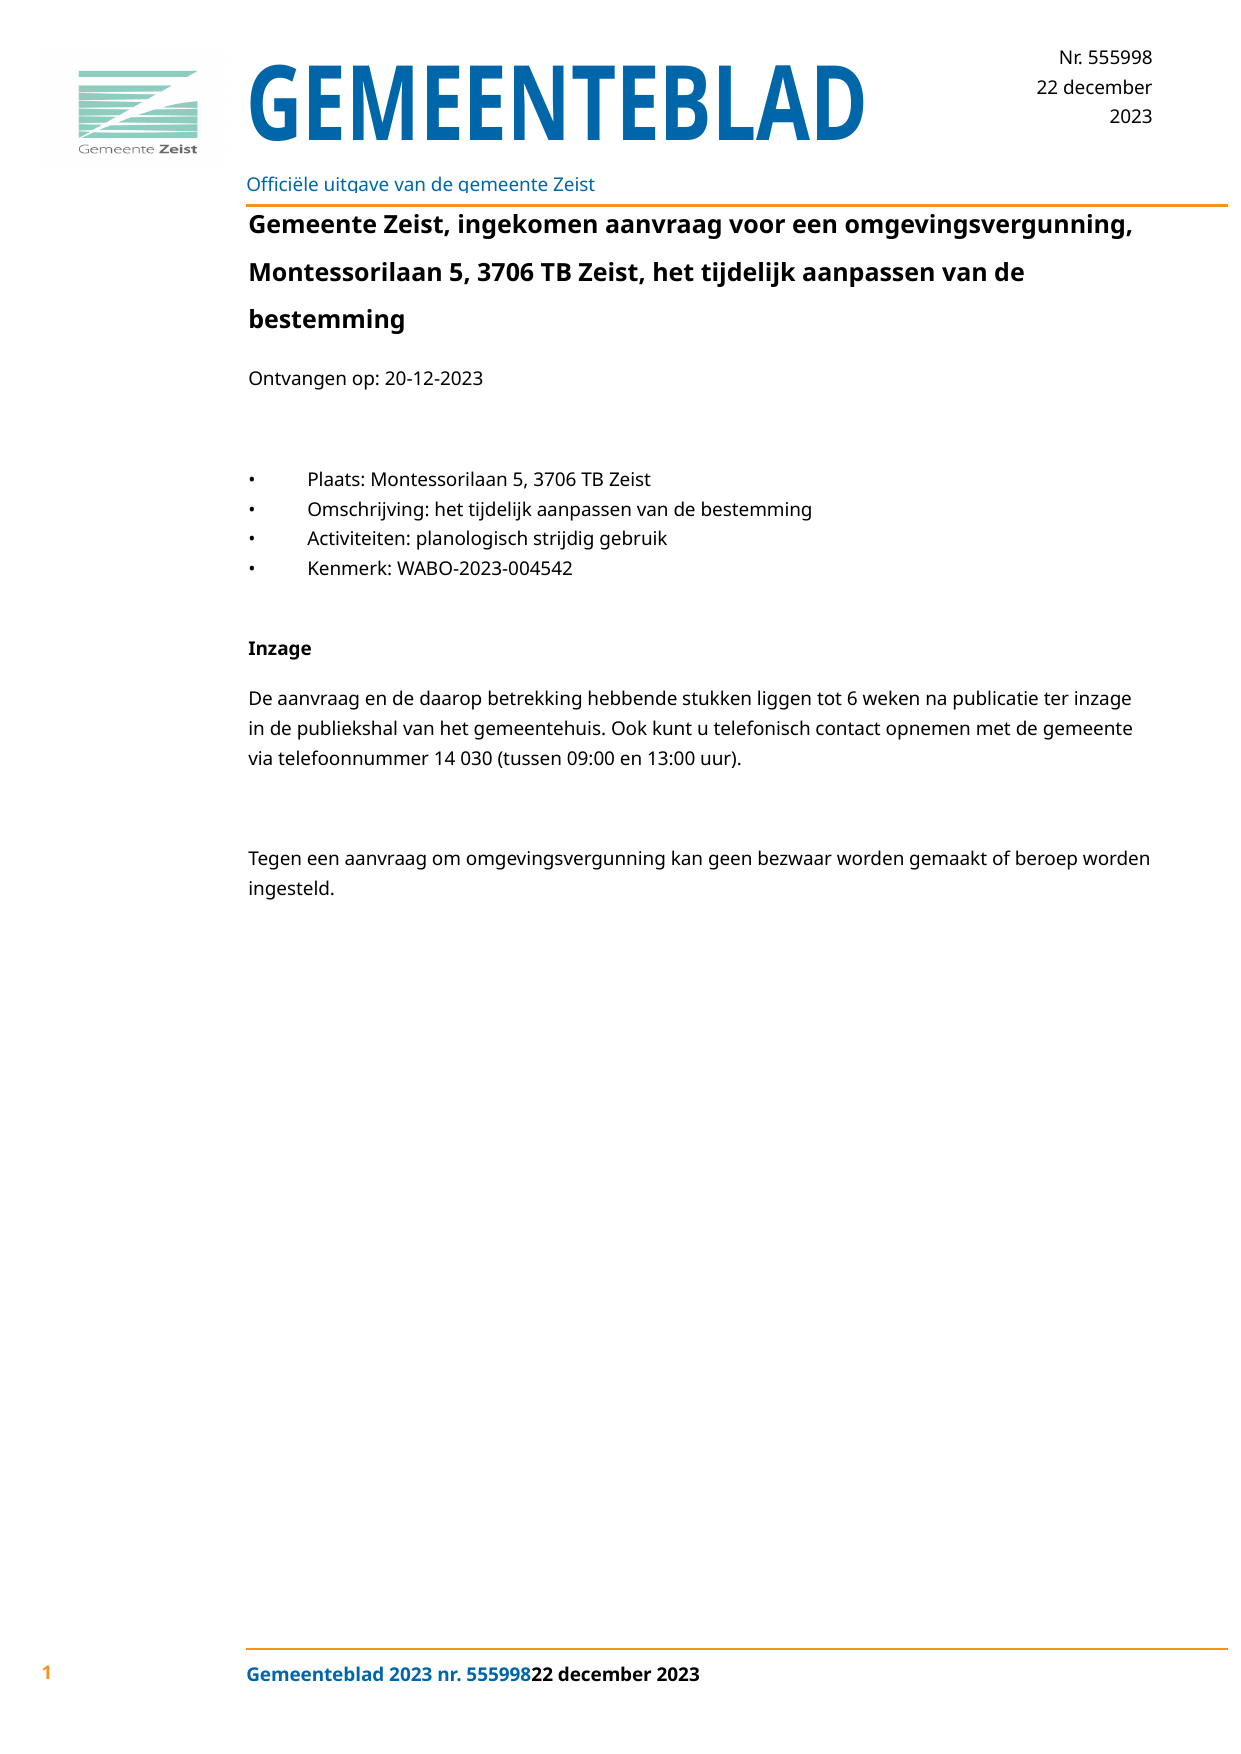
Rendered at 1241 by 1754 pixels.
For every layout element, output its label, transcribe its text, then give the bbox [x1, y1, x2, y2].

text De aanvraag en de daarop betrekking hebbende stukken liggen tot 6 weken na publicatie ter inzage in de publiekshal van het gemeentehuis. Ook kunt u telefonisch contact opnemen met de gemeente via telefoonnummer 14 030 (tussen 09:00 en 13:00 uur). [248, 686, 1152, 770]
picture [41, 47, 231, 172]
text Ontvangen op: 20-12-2023 [248, 366, 1152, 391]
list Omschrijving: het tijdelijk aanpassen van de bestemming [248, 496, 1152, 522]
list Activiteiten: planologisch strijdig gebruik [248, 526, 1152, 551]
list Kenmerk: WABO-2023-004542 [248, 555, 1152, 581]
text Inzage [248, 635, 1152, 661]
text Gemeente Zeist, ingekomen aanvraag voor een omgevingsvergunning, Montessorilaan 5, 3706 TB Zeist, het tijdelijk aanpassen van de bestemming [248, 207, 1152, 336]
text Tegen een aanvraag om omgevingsvergunning kan geen bezwaar worden gemaakt of beroep worden ingesteld. [248, 846, 1152, 901]
list Plaats: Montessorilaan 5, 3706 TB Zeist [248, 466, 1152, 492]
